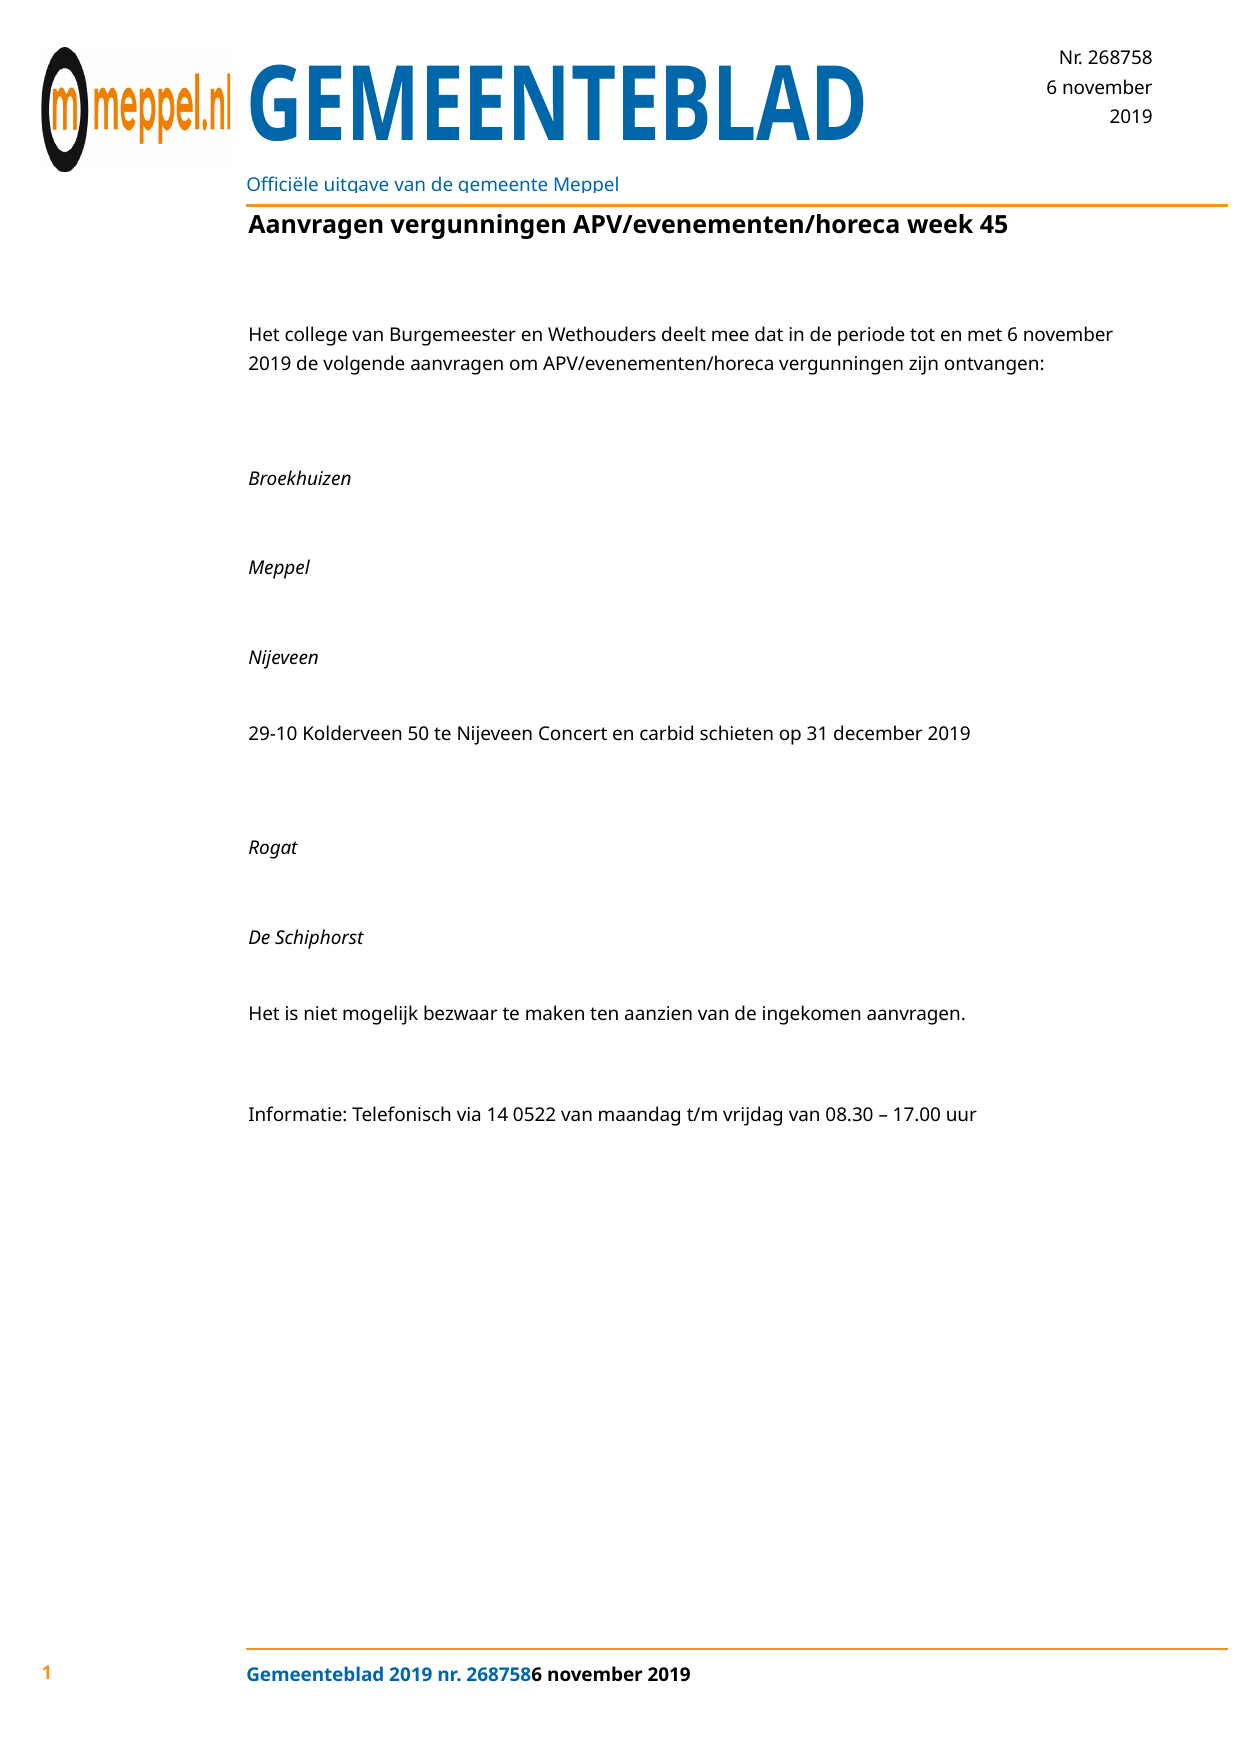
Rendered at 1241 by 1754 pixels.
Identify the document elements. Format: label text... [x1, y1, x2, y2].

text Informatie: Telefonisch via 14 0522 van maandag t/m vrijdag van 08.30 – 17.00 uur [248, 1101, 1152, 1127]
picture [41, 47, 231, 172]
text Het is niet mogelijk bezwaar te maken ten aanzien van de ingekomen aanvragen. [248, 1000, 1152, 1026]
text Aanvragen vergunningen APV/evenementen/horeca week 45 [248, 207, 1152, 241]
text De Schiphorst [248, 924, 1152, 950]
text Het college van Burgemeester en Wethouders deelt mee dat in de periode tot en met 6 november 2019 de volgende aanvragen om APV/evenementen/horeca vergunningen zijn ontvangen: [248, 321, 1152, 376]
text Meppel [248, 554, 1152, 580]
text Broekhuizen [248, 465, 1152, 490]
text 29-10 Kolderveen 50 te Nijeveen Concert en carbid schieten op 31 december 2019 [248, 720, 1152, 746]
text Nijeveen [248, 644, 1152, 670]
text Rogat [248, 834, 1152, 860]
